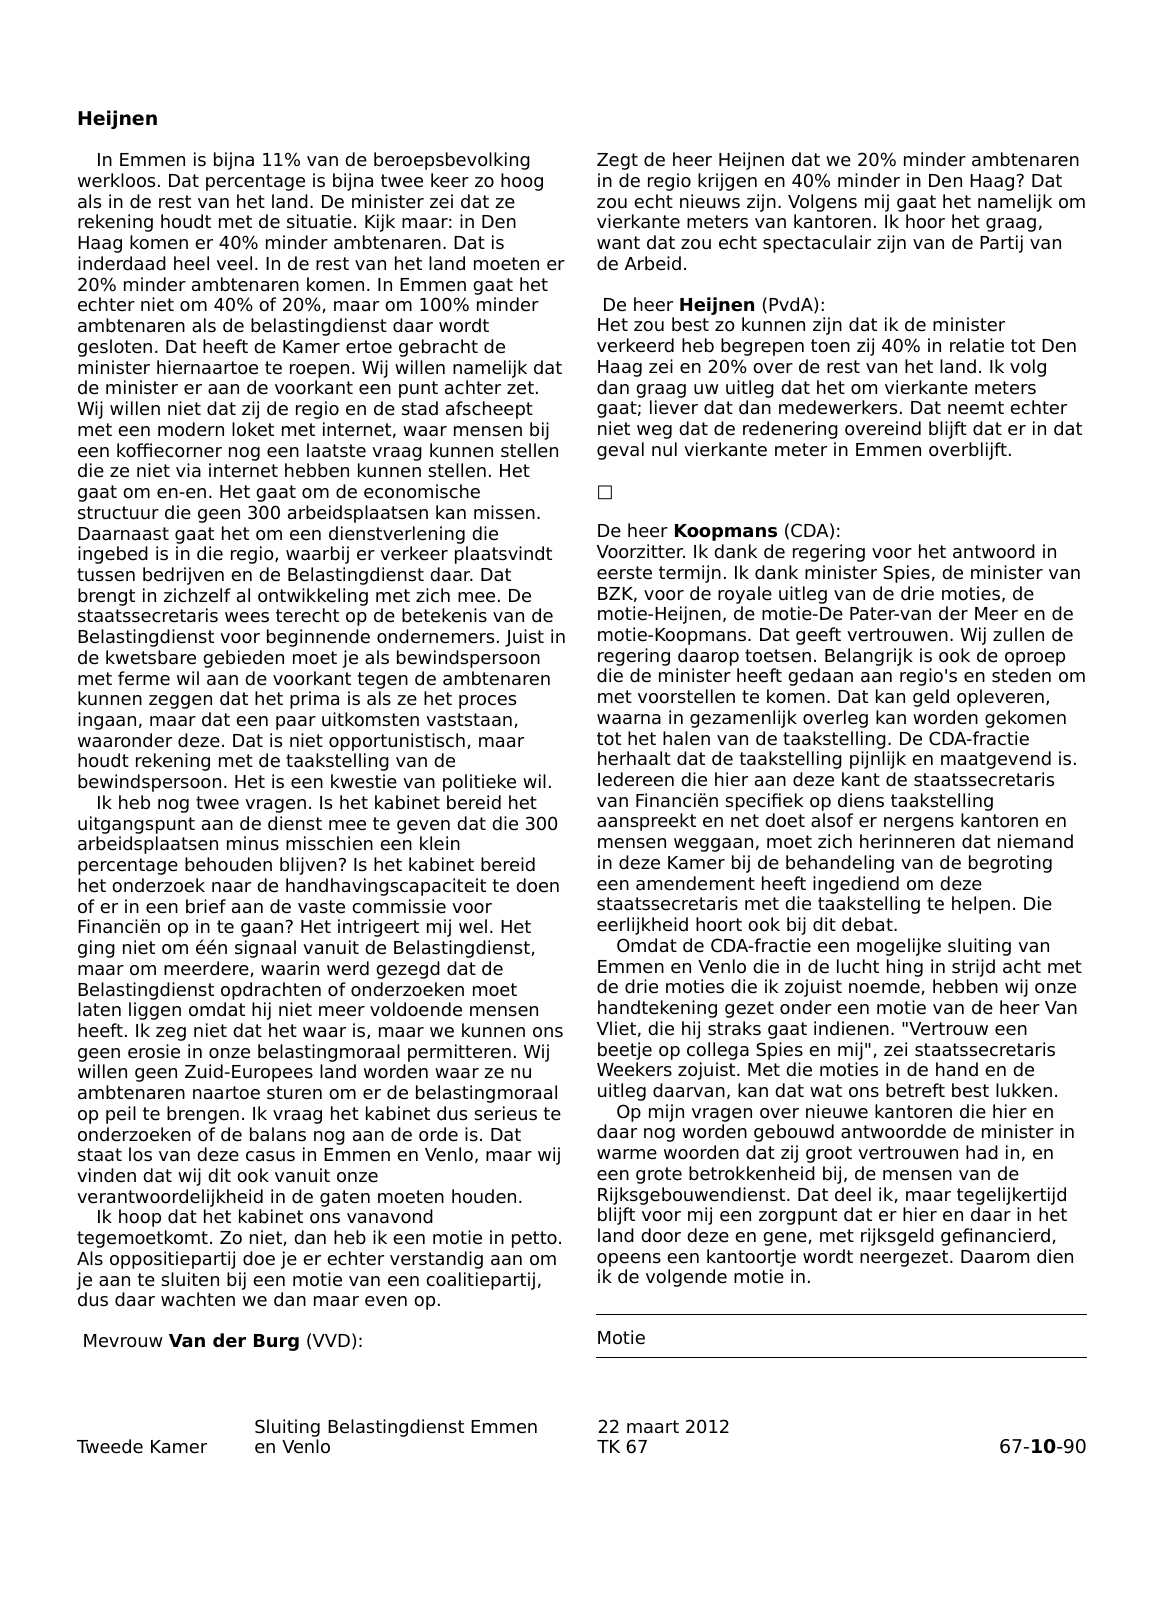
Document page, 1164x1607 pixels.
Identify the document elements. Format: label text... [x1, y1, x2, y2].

text Motie [596, 1328, 1087, 1349]
text Voorzitter. Ik dank de regering voor het antwoord in eerste termijn. Ik dank minister Spies, de minister van BZK, voor de royale uitleg van de drie moties, de motie-Heijnen, de motie-De Pater-van der Meer en de motie-Koopmans. Dat geeft vertrouwen. Wij zullen de regering daarop toetsen. Belangrijk is ook de oproep die de minister heeft gedaan aan regio's en steden om met voorstellen te komen. Dat kan geld opleveren, waarna in gezamenlijk overleg kan worden gekomen tot het halen van de taakstelling. De CDA-fractie herhaalt dat de taakstelling pijnlijk en maatgevend is. Iedereen die hier aan deze kant de staatssecretaris van Financiën specifiek op diens taakstelling aanspreekt en net doet alsof er nergens kantoren en mensen weggaan, moet zich herinneren dat niemand in deze Kamer bij de behandeling van de begroting een amendement heeft ingediend om deze staatssecretaris met die taakstelling te helpen. Die eerlijkheid hoort ook bij dit debat. [596, 542, 1087, 936]
text □ [596, 480, 1087, 501]
text Het zou best zo kunnen zijn dat ik de minister verkeerd heb begrepen toen zij 40% in relatie tot Den Haag zei en 20% over de rest van het land. Ik volg dan graag uw uitleg dat het om vierkante meters gaat; liever dat dan medewerkers. Dat neemt echter niet weg dat de redenering overeind blijft dat er in dat geval nul vierkante meter in Emmen overblijft. [596, 315, 1087, 460]
text Ik hoop dat het kabinet ons vanavond tegemoetkomt. Zo niet, dan heb ik een motie in petto. Als oppositiepartij doe je er echter verstandig aan om je aan te sluiten bij een motie van een coalitiepartij, dus daar wachten we dan maar even op. [77, 1207, 567, 1311]
text Zegt de heer Heijnen dat we 20% minder ambtenaren in de regio krijgen en 40% minder in Den Haag? Dat zou echt nieuws zijn. Volgens mij gaat het namelijk om vierkante meters van kantoren. Ik hoor het graag, want dat zou echt spectaculair zijn van de Partij van de Arbeid. [596, 150, 1087, 274]
text Omdat de CDA-fractie een mogelijke sluiting van Emmen en Venlo die in de lucht hing in strijd acht met de drie moties die ik zojuist noemde, hebben wij onze handtekening gezet onder een motie van de heer Van Vliet, die hij straks gaat indienen. "Vertrouw een beetje op collega Spies en mij", zei staatssecretaris Weekers zojuist. Met die moties in de hand en de uitleg daarvan, kan dat wat ons betreft best lukken. [596, 936, 1087, 1102]
text De heer Heijnen (PvdA): [596, 294, 1087, 315]
text Mevrouw Van der Burg (VVD): [77, 1331, 567, 1352]
text Ik heb nog twee vragen. Is het kabinet bereid het uitgangspunt aan de dienst mee te geven dat die 300 arbeidsplaatsen minus misschien een klein percentage behouden blijven? Is het kabinet bereid het onderzoek naar de handhavingscapaciteit te doen of er in een brief aan de vaste commissie voor Financiën op in te gaan? Het intrigeert mij wel. Het ging niet om één signaal vanuit de Belastingdienst, maar om meerdere, waarin werd gezegd dat de Belastingdienst opdrachten of onderzoeken moet laten liggen omdat hij niet meer voldoende mensen heeft. Ik zeg niet dat het waar is, maar we kunnen ons geen erosie in onze belastingmoraal permitteren. Wij willen geen Zuid-Europees land worden waar ze nu ambtenaren naartoe sturen om er de belastingmoraal op peil te brengen. Ik vraag het kabinet dus serieus te onderzoeken of de balans nog aan de orde is. Dat staat los van deze casus in Emmen en Venlo, maar wij vinden dat wij dit ook vanuit onze verantwoordelijkheid in de gaten moeten houden. [77, 793, 567, 1207]
text De heer Koopmans (CDA): [596, 521, 1087, 542]
text In Emmen is bijna 11% van de beroepsbevolking werkloos. Dat percentage is bijna twee keer zo hoog als in de rest van het land. De minister zei dat ze rekening houdt met de situatie. Kijk maar: in Den Haag komen er 40% minder ambtenaren. Dat is inderdaad heel veel. In de rest van het land moeten er 20% minder ambtenaren komen. In Emmen gaat het echter niet om 40% of 20%, maar om 100% minder ambtenaren als de belastingdienst daar wordt gesloten. Dat heeft de Kamer ertoe gebracht de minister hiernaartoe te roepen. Wij willen namelijk dat de minister er aan de voorkant een punt achter zet. Wij willen niet dat zij de regio en de stad afscheept met een modern loket met internet, waar mensen bij een koffiecorner nog een laatste vraag kunnen stellen die ze niet via internet hebben kunnen stellen. Het gaat om en-en. Het gaat om de economische structuur die geen 300 arbeidsplaatsen kan missen. Daarnaast gaat het om een dienstverlening die ingebed is in die regio, waarbij er verkeer plaatsvindt tussen bedrijven en de Belastingdienst daar. Dat brengt in zichzelf al ontwikkeling met zich mee. De staatssecretaris wees terecht op de betekenis van de Belastingdienst voor beginnende ondernemers. Juist in de kwetsbare gebieden moet je als bewindspersoon met ferme wil aan de voorkant tegen de ambtenaren kunnen zeggen dat het prima is als ze het proces ingaan, maar dat een paar uitkomsten vaststaan, waaronder deze. Dat is niet opportunistisch, maar houdt rekening met de taakstelling van de bewindspersoon. Het is een kwestie van politieke wil. [77, 150, 567, 793]
text Op mijn vragen over nieuwe kantoren die hier en daar nog worden gebouwd antwoordde de minister in warme woorden dat zij groot vertrouwen had in, en een grote betrokkenheid bij, de mensen van de Rijksgebouwendienst. Dat deel ik, maar tegelijkertijd blijft voor mij een zorgpunt dat er hier en daar in het land door deze en gene, met rijksgeld gefinancierd, opeens een kantoortje wordt neergezet. Daarom dien ik de volgende motie in. [596, 1102, 1087, 1288]
